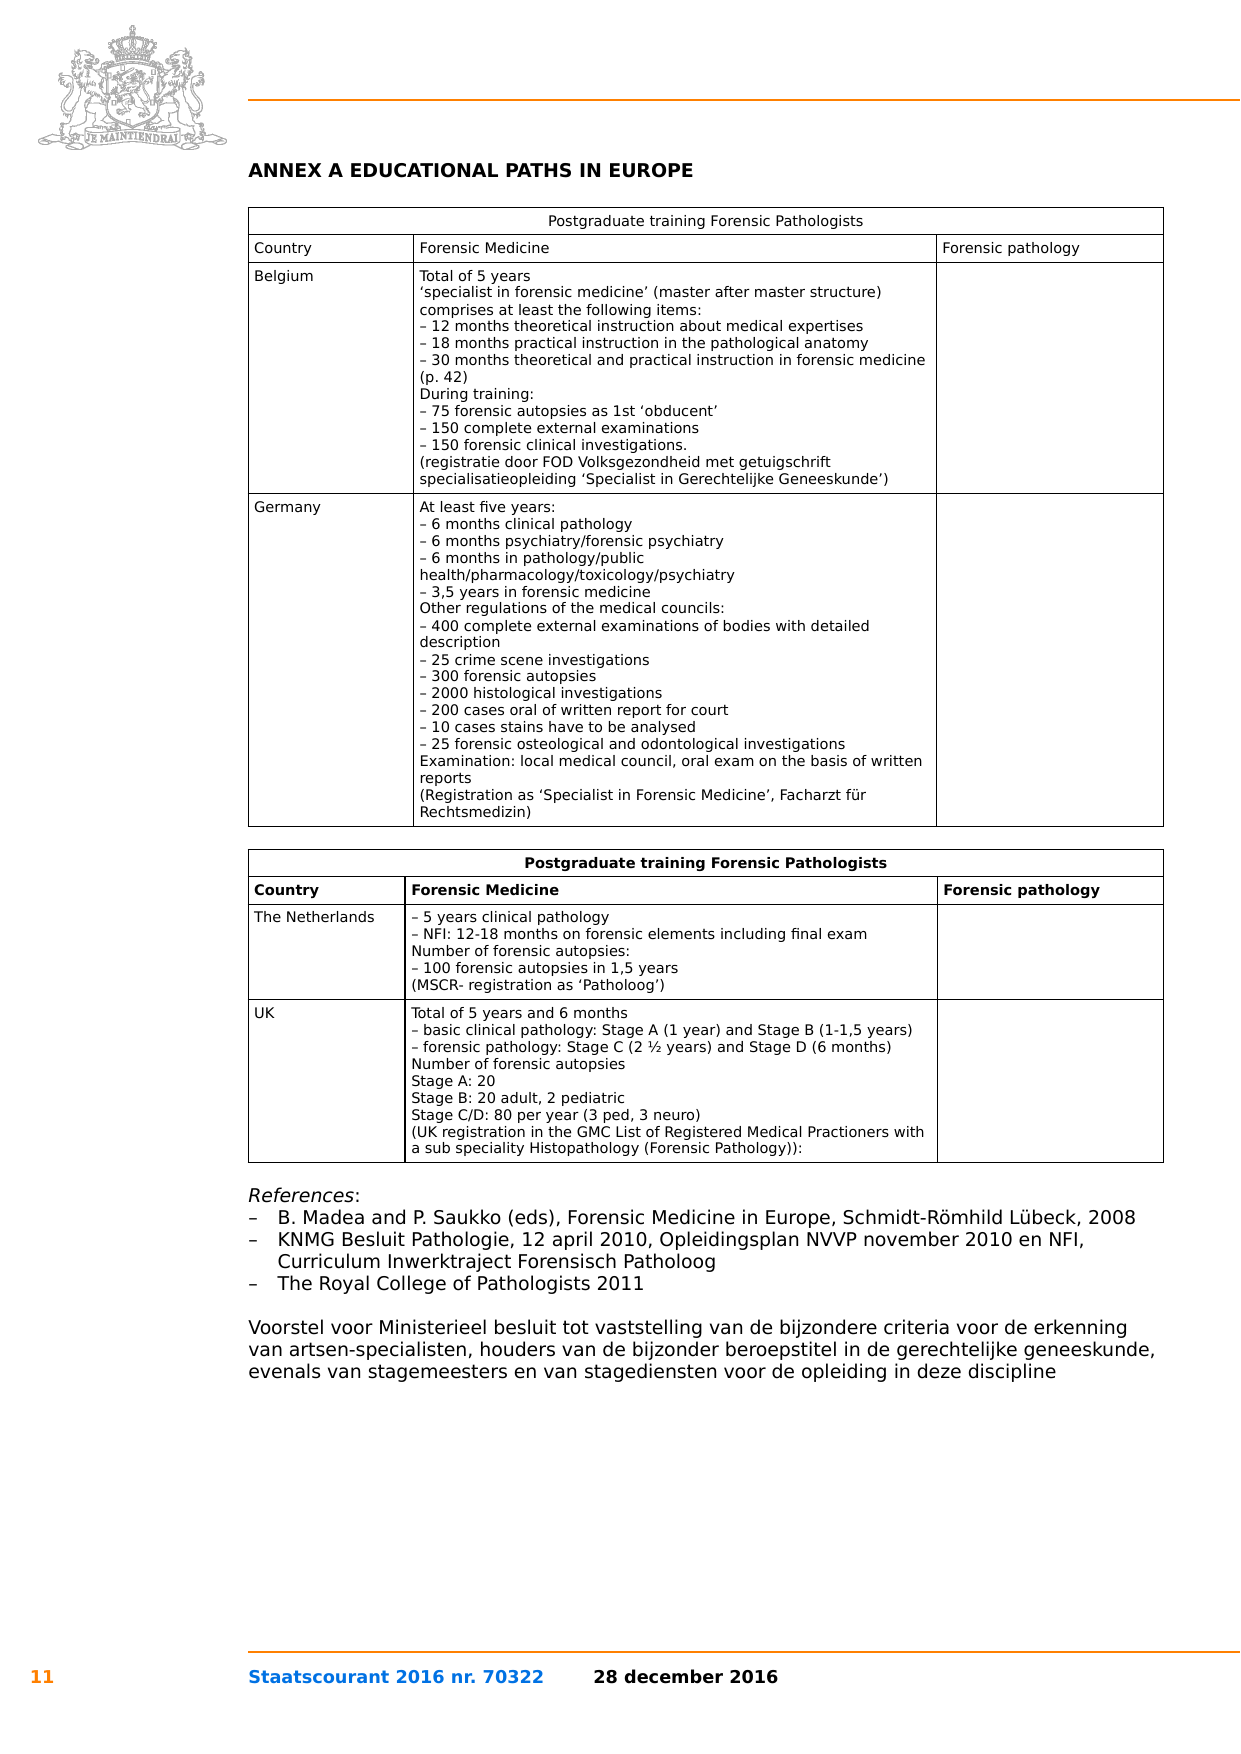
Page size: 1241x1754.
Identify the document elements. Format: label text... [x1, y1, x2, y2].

subtitle ANNEX A EDUCATIONAL PATHS IN EUROPE [248, 160, 1163, 182]
table_header Postgraduate training Forensic Pathologists [249, 208, 1163, 234]
table_cell Country [249, 877, 404, 903]
table_cell Germany [249, 494, 413, 826]
table_cell [938, 905, 1163, 999]
text – KNMG Besluit Pathologie, 12 april 2010, Opleidingsplan NVVP november 2010 en NFI, Curriculum Inwerktraject Forensisch Patholoog [248, 1229, 1163, 1273]
table_cell UK [249, 1000, 404, 1162]
table_cell Country [249, 235, 413, 262]
table_cell [938, 1000, 1163, 1162]
table_cell Total of 5 years ‘specialist in forensic medicine’ (master after master structure) comprises at least the following items: – 12 months theoretical instruction about medical expertises – 18 months practical instruction in the pathological anatomy – 30 months theoretical and practical instruction in forensic medicine (p. 42) During training: – 75 forensic autopsies as 1st ‘obducent’ – 150 complete external examinations – 150 forensic clinical investigations. (registratie door FOD Volksgezondheid met getuigschrift specialisatieopleiding ‘Specialist in Gerechtelijke Geneeskunde’) [414, 263, 936, 493]
table_cell Total of 5 years and 6 months – basic clinical pathology: Stage A (1 year) and Stage B (1-1,5 years) – forensic pathology: Stage C (2 ½ years) and Stage D (6 months) Number of forensic autopsies Stage A: 20 Stage B: 20 adult, 2 pediatric Stage C/D: 80 per year (3 ped, 3 neuro) (UK registration in the GMC List of Registered Medical Practioners with a sub speciality Histopathology (Forensic Pathology)): [406, 1000, 937, 1162]
table_cell Forensic Medicine [414, 235, 936, 262]
table_cell [937, 263, 1163, 493]
text – B. Madea and P. Saukko (eds), Forensic Medicine in Europe, Schmidt-Römhild Lübeck, 2008 [248, 1207, 1163, 1229]
table_cell – 5 years clinical pathology – NFI: 12-18 months on forensic elements including final exam Number of forensic autopsies: – 100 forensic autopsies in 1,5 years (MSCR- registration as ‘Patholoog’) [406, 905, 937, 999]
table_cell Belgium [249, 263, 413, 493]
text – The Royal College of Pathologists 2011 [248, 1273, 1163, 1295]
table_cell Forensic pathology [938, 877, 1163, 903]
table_header Postgraduate training Forensic Pathologists [249, 850, 1163, 876]
picture [38, 25, 227, 150]
text Voorstel voor Ministerieel besluit tot vaststelling van de bijzondere criteria voor de erkenning van artsen-specialisten, houders van de bijzonder beroepstitel in de gerechtelijke geneeskunde, evenals van stagemeesters en van stagediensten voor de opleiding in deze discipline [248, 1317, 1163, 1383]
table_cell Forensic pathology [937, 235, 1163, 262]
table_cell Forensic Medicine [406, 877, 937, 903]
table_cell [937, 494, 1163, 826]
table_cell The Netherlands [249, 905, 404, 999]
table_cell At least five years: – 6 months clinical pathology – 6 months psychiatry/forensic psychiatry – 6 months in pathology/public health/pharmacology/toxicology/psychiatry – 3,5 years in forensic medicine Other regulations of the medical councils: – 400 complete external examinations of bodies with detailed description – 25 crime scene investigations – 300 forensic autopsies – 2000 histological investigations – 200 cases oral of written report for court – 10 cases stains have to be analysed – 25 forensic osteological and odontological investigations Examination: local medical council, oral exam on the basis of written reports (Registration as ‘Specialist in Forensic Medicine’, Facharzt für Rechtsmedizin) [414, 494, 936, 826]
text References: [248, 1185, 1163, 1207]
